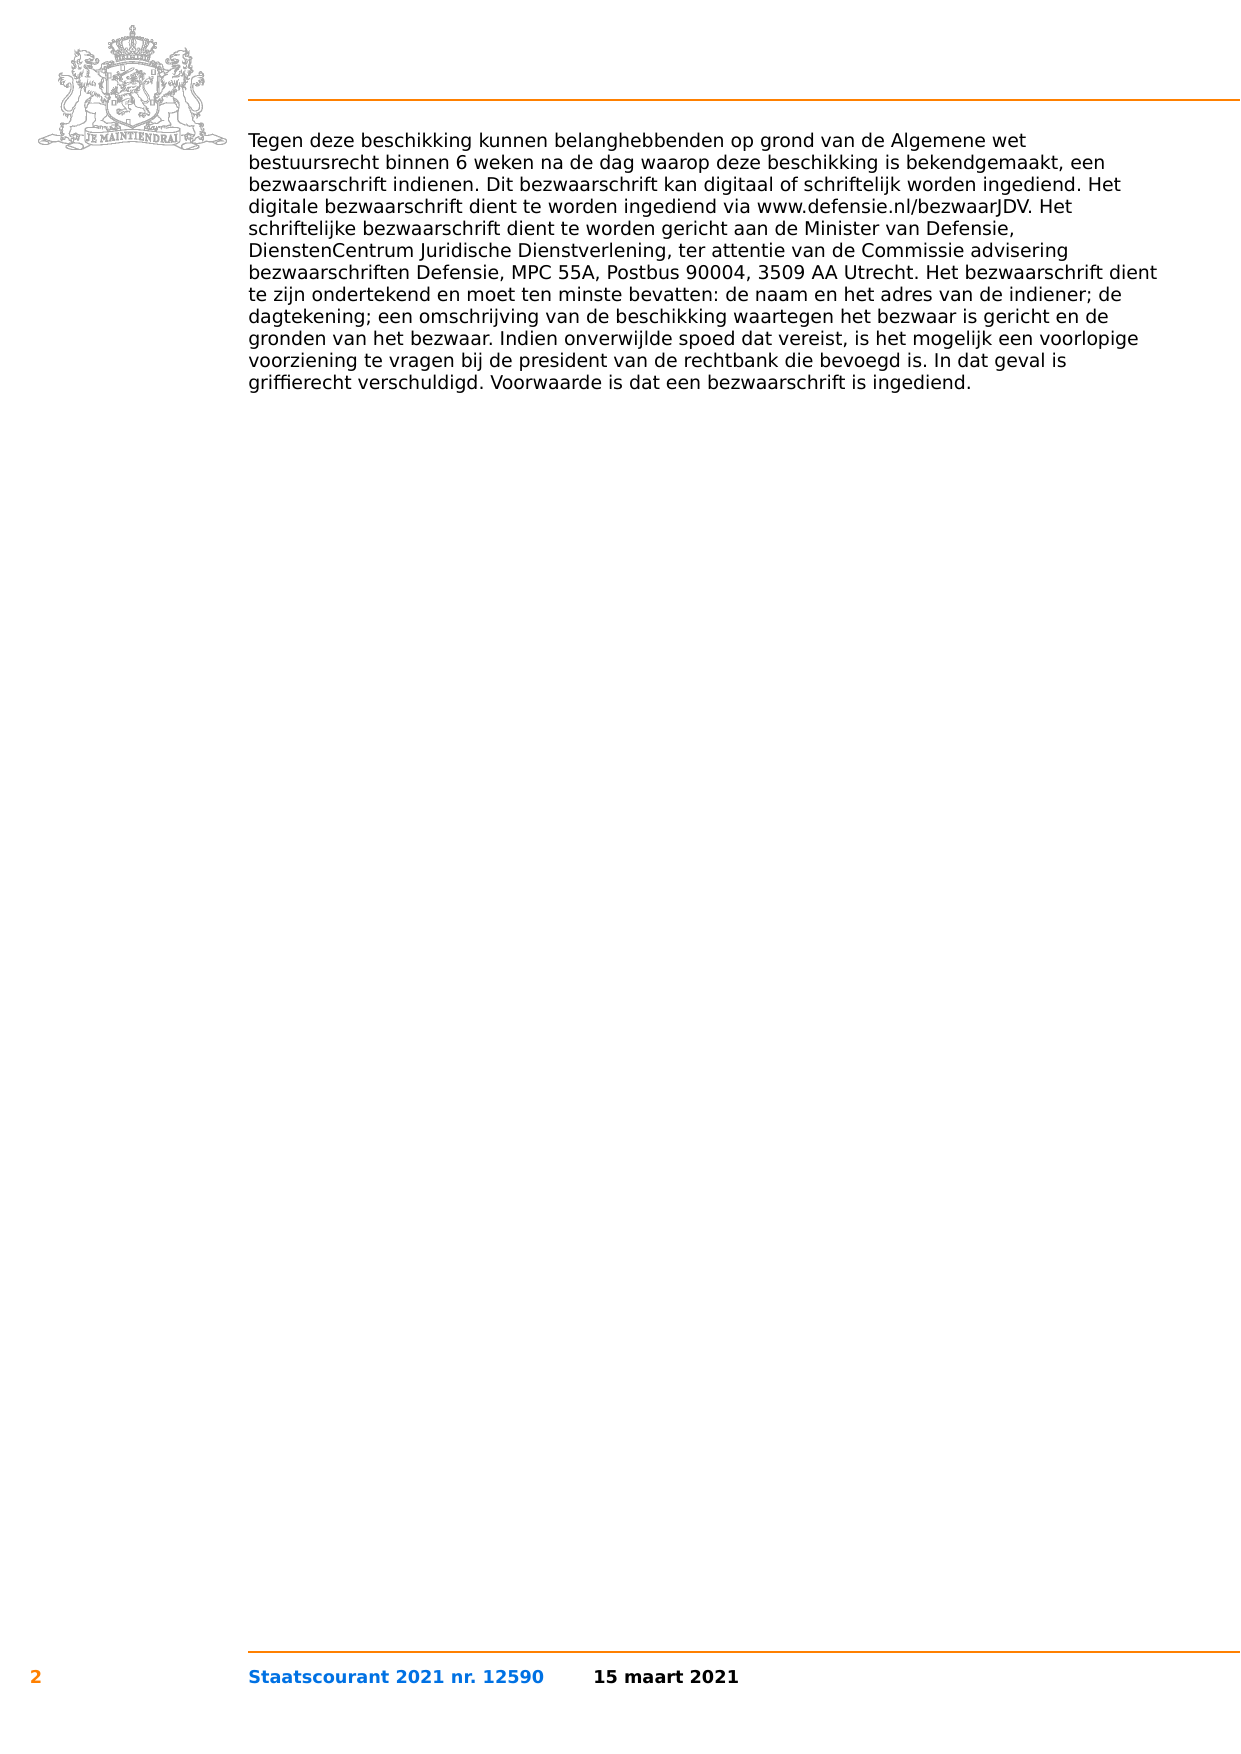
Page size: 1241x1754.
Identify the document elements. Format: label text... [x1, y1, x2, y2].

text Tegen deze beschikking kunnen belanghebbenden op grond van de Algemene wet bestuursrecht binnen 6 weken na de dag waarop deze beschikking is bekendgemaakt, een bezwaarschrift indienen. Dit bezwaarschrift kan digitaal of schriftelijk worden ingediend. Het digitale bezwaarschrift dient te worden ingediend via www.defensie.nl/bezwaarJDV. Het schriftelijke bezwaarschrift dient te worden gericht aan de Minister van Defensie, DienstenCentrum Juridische Dienstverlening, ter attentie van de Commissie advisering bezwaarschriften Defensie, MPC 55A, Postbus 90004, 3509 AA Utrecht. Het bezwaarschrift dient te zijn ondertekend en moet ten minste bevatten: de naam en het adres van de indiener; de dagtekening; een omschrijving van de beschikking waartegen het bezwaar is gericht en de gronden van het bezwaar. Indien onverwijlde spoed dat vereist, is het mogelijk een voorlopige voorziening te vragen bij de president van de rechtbank die bevoegd is. In dat geval is griffierecht verschuldigd. Voorwaarde is dat een bezwaarschrift is ingediend. [248, 130, 1163, 394]
picture [38, 25, 227, 150]
